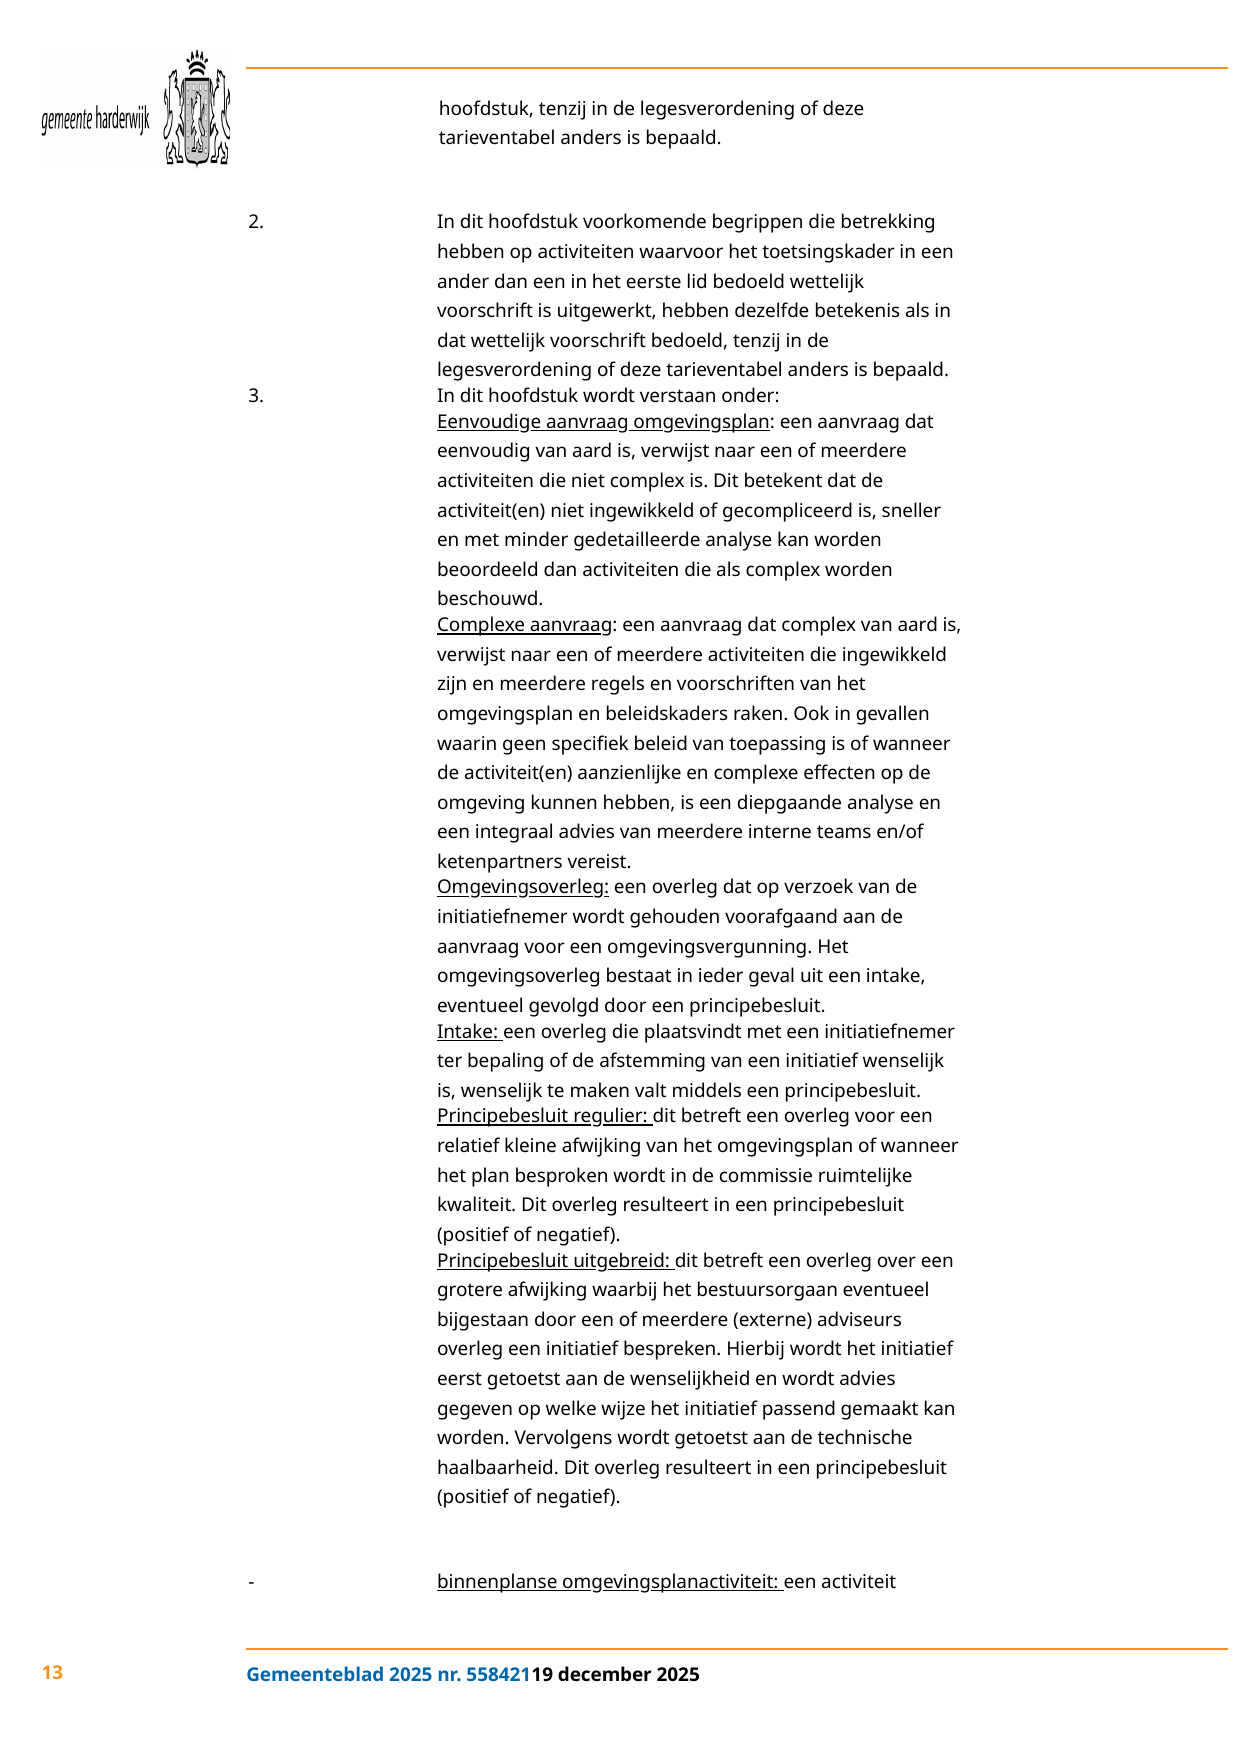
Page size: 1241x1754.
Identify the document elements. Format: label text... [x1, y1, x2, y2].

table_cell 3. [248, 383, 437, 408]
table_cell [248, 1018, 437, 1103]
table_cell Intake: een overleg die plaatsvindt met een initiatiefnemer ter bepaling of de afstemming van een initiatief wenselijk is, wenselijk te maken valt middels een principebesluit. [437, 1018, 963, 1103]
table_cell Complexe aanvraag: een aanvraag dat complex van aard is, verwijst naar een of meerdere activiteiten die ingewikkeld zijn en meerdere regels en voorschriften van het omgevingsplan en beleidskaders raken. Ook in gevallen waarin geen specifiek beleid van toepassing is of wanneer de activiteit(en) aanzienlijke en complexe effecten op de omgeving kunnen hebben, is een diepgaande analyse en een integraal advies van meerdere interne teams en/of ketenpartners vereist. [437, 611, 963, 874]
table_header [963, 1568, 1152, 1593]
table_header binnenplanse omgevingsplanactiviteit: een activiteit [437, 1568, 963, 1593]
table_cell Principebesluit uitgebreid: dit betreft een overleg over een grotere afwijking waarbij het bestuursorgaan eventueel bijgestaan door een of meerdere (externe) adviseurs overleg een initiatief bespreken. Hierbij wordt het initiatief eerst getoetst aan de wenselijkheid en wordt advies gegeven op welke wijze het initiatief passend gemaakt kan worden. Vervolgens wordt getoetst aan de technische haalbaarheid. Dit overleg resulteert in een principebesluit (positief of negatief). [437, 1247, 963, 1509]
table_cell In dit hoofdstuk wordt verstaan onder: [437, 383, 963, 408]
table_header - [248, 1568, 437, 1593]
table_cell [961, 95, 1152, 150]
table_cell [963, 1018, 1152, 1103]
table_cell [963, 1247, 1152, 1509]
table_cell hoofdstuk, tenzij in de legesverordening of deze tarieventabel anders is bepaald. [439, 95, 961, 150]
table_cell [248, 1247, 437, 1509]
table_cell [248, 611, 437, 874]
table_cell [248, 1509, 1152, 1535]
table_cell [963, 611, 1152, 874]
table_cell [963, 408, 1152, 611]
table_cell Principebesluit regulier: dit betreft een overleg voor een relatief kleine afwijking van het omgevingsplan of wanneer het plan besproken wordt in de commissie ruimtelijke kwaliteit. Dit overleg resulteert in een principebesluit (positief of negatief). [437, 1103, 963, 1247]
table_cell [248, 408, 437, 611]
table_cell [248, 95, 439, 150]
table_cell Eenvoudige aanvraag omgevingsplan: een aanvraag dat eenvoudig van aard is, verwijst naar een of meerdere activiteiten die niet complex is. Dit betekent dat de activiteit(en) niet ingewikkeld of gecompliceerd is, sneller en met minder gedetailleerde analyse kan worden beoordeeld dan activiteiten die als complex worden beschouwd. [437, 408, 963, 611]
table_header [963, 209, 1152, 382]
table_cell Omgevingsoverleg: een overleg dat op verzoek van de initiatiefnemer wordt gehouden voorafgaand aan de aanvraag voor een omgevingsvergunning. Het omgevingsoverleg bestaat in ieder geval uit een intake, eventueel gevolgd door een principebesluit. [437, 874, 963, 1018]
picture [41, 47, 231, 172]
table_header In dit hoofdstuk voorkomende begrippen die betrekking hebben op activiteiten waarvoor het toetsingskader in een ander dan een in het eerste lid bedoeld wettelijk voorschrift is uitgewerkt, hebben dezelfde betekenis als in dat wettelijk voorschrift bedoeld, tenzij in de legesverordening of deze tarieventabel anders is bepaald. [437, 209, 963, 382]
table_cell [248, 150, 1152, 176]
table_cell [963, 874, 1152, 1018]
table_header 2. [248, 209, 437, 382]
table_cell [963, 383, 1152, 408]
table_cell [248, 1103, 437, 1247]
table_cell [963, 1103, 1152, 1247]
table_cell [248, 874, 437, 1018]
